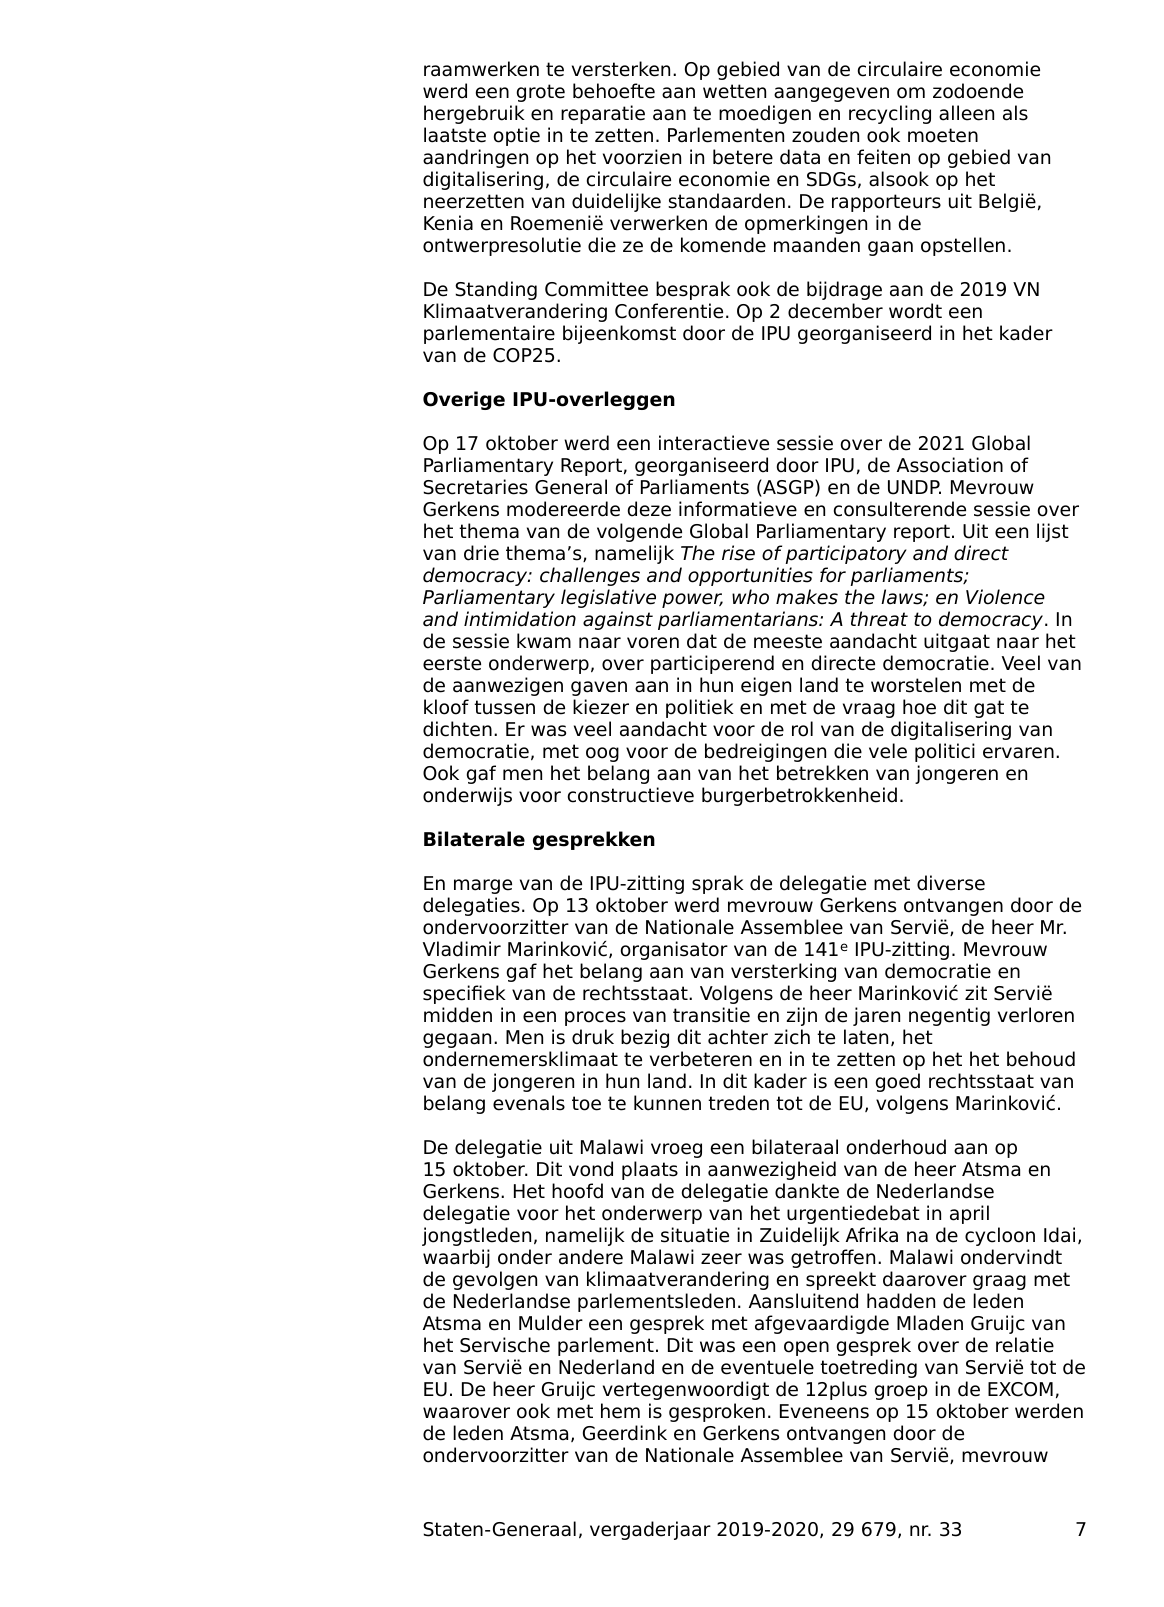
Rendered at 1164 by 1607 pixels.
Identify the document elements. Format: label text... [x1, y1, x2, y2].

text Op 17 oktober werd een interactieve sessie over de 2021 Global Parliamentary Report, georganiseerd door IPU, de Association of Secretaries General of Parliaments (ASGP) en de UNDP. Mevrouw Gerkens modereerde deze informatieve en consulterende sessie over het thema van de volgende Global Parliamentary report. Uit een lijst van drie thema’s, namelijk The rise of participatory and direct democracy: challenges and opportunities for parliaments; Parliamentary legislative power, who makes the laws; en Violence and intimidation against parliamentarians: A threat to democracy. In de sessie kwam naar voren dat de meeste aandacht uitgaat naar het eerste onderwerp, over participerend en directe democratie. Veel van de aanwezigen gaven aan in hun eigen land te worstelen met de kloof tussen de kiezer en politiek en met de vraag hoe dit gat te dichten. Er was veel aandacht voor de rol van de digitalisering van democratie, met oog voor de bedreigingen die vele politici ervaren. Ook gaf men het belang aan van het betrekken van jongeren en onderwijs voor constructieve burgerbetrokkenheid. [422, 433, 1087, 807]
subtitle Bilaterale gesprekken [422, 829, 1087, 851]
text De Standing Committee besprak ook de bijdrage aan de 2019 VN Klimaatverandering Conferentie. Op 2 december wordt een parlementaire bijeenkomst door de IPU georganiseerd in het kader van de COP25. [422, 279, 1087, 367]
subtitle Overige IPU-overleggen [422, 389, 1087, 411]
text De delegatie uit Malawi vroeg een bilateraal onderhoud aan op 15 oktober. Dit vond plaats in aanwezigheid van de heer Atsma en Gerkens. Het hoofd van de delegatie dankte de Nederlandse delegatie voor het onderwerp van het urgentiedebat in april jongstleden, namelijk de situatie in Zuidelijk Afrika na de cycloon Idai, waarbij onder andere Malawi zeer was getroffen. Malawi ondervindt de gevolgen van klimaatverandering en spreekt daarover graag met de Nederlandse parlementsleden. Aansluitend hadden de leden Atsma en Mulder een gesprek met afgevaardigde Mladen Gruijc van het Servische parlement. Dit was een open gesprek over de relatie van Servië en Nederland en de eventuele toetreding van Servië tot de EU. De heer Gruijc vertegenwoordigt de 12plus groep in de EXCOM, waarover ook met hem is gesproken. Eveneens op 15 oktober werden de leden Atsma, Geerdink en Gerkens ontvangen door de ondervoorzitter van de Nationale Assemblee van Servië, mevrouw [422, 1137, 1087, 1467]
text En marge van de IPU-zitting sprak de delegatie met diverse delegaties. Op 13 oktober werd mevrouw Gerkens ontvangen door de ondervoorzitter van de Nationale Assemblee van Servië, de heer Mr. Vladimir Marinković, organisator van de 141e IPU-zitting. Mevrouw Gerkens gaf het belang aan van versterking van democratie en specifiek van de rechtsstaat. Volgens de heer Marinković zit Servië midden in een proces van transitie en zijn de jaren negentig verloren gegaan. Men is druk bezig dit achter zich te laten, het ondernemersklimaat te verbeteren en in te zetten op het het behoud van de jongeren in hun land. In dit kader is een goed rechtsstaat van belang evenals toe te kunnen treden tot de EU, volgens Marinković. [422, 873, 1087, 1115]
text raamwerken te versterken. Op gebied van de circulaire economie werd een grote behoefte aan wetten aangegeven om zodoende hergebruik en reparatie aan te moedigen en recycling alleen als laatste optie in te zetten. Parlementen zouden ook moeten aandringen op het voorzien in betere data en feiten op gebied van digitalisering, de circulaire economie en SDGs, alsook op het neerzetten van duidelijke standaarden. De rapporteurs uit België, Kenia en Roemenië verwerken de opmerkingen in de ontwerpresolutie die ze de komende maanden gaan opstellen. [422, 59, 1087, 257]
